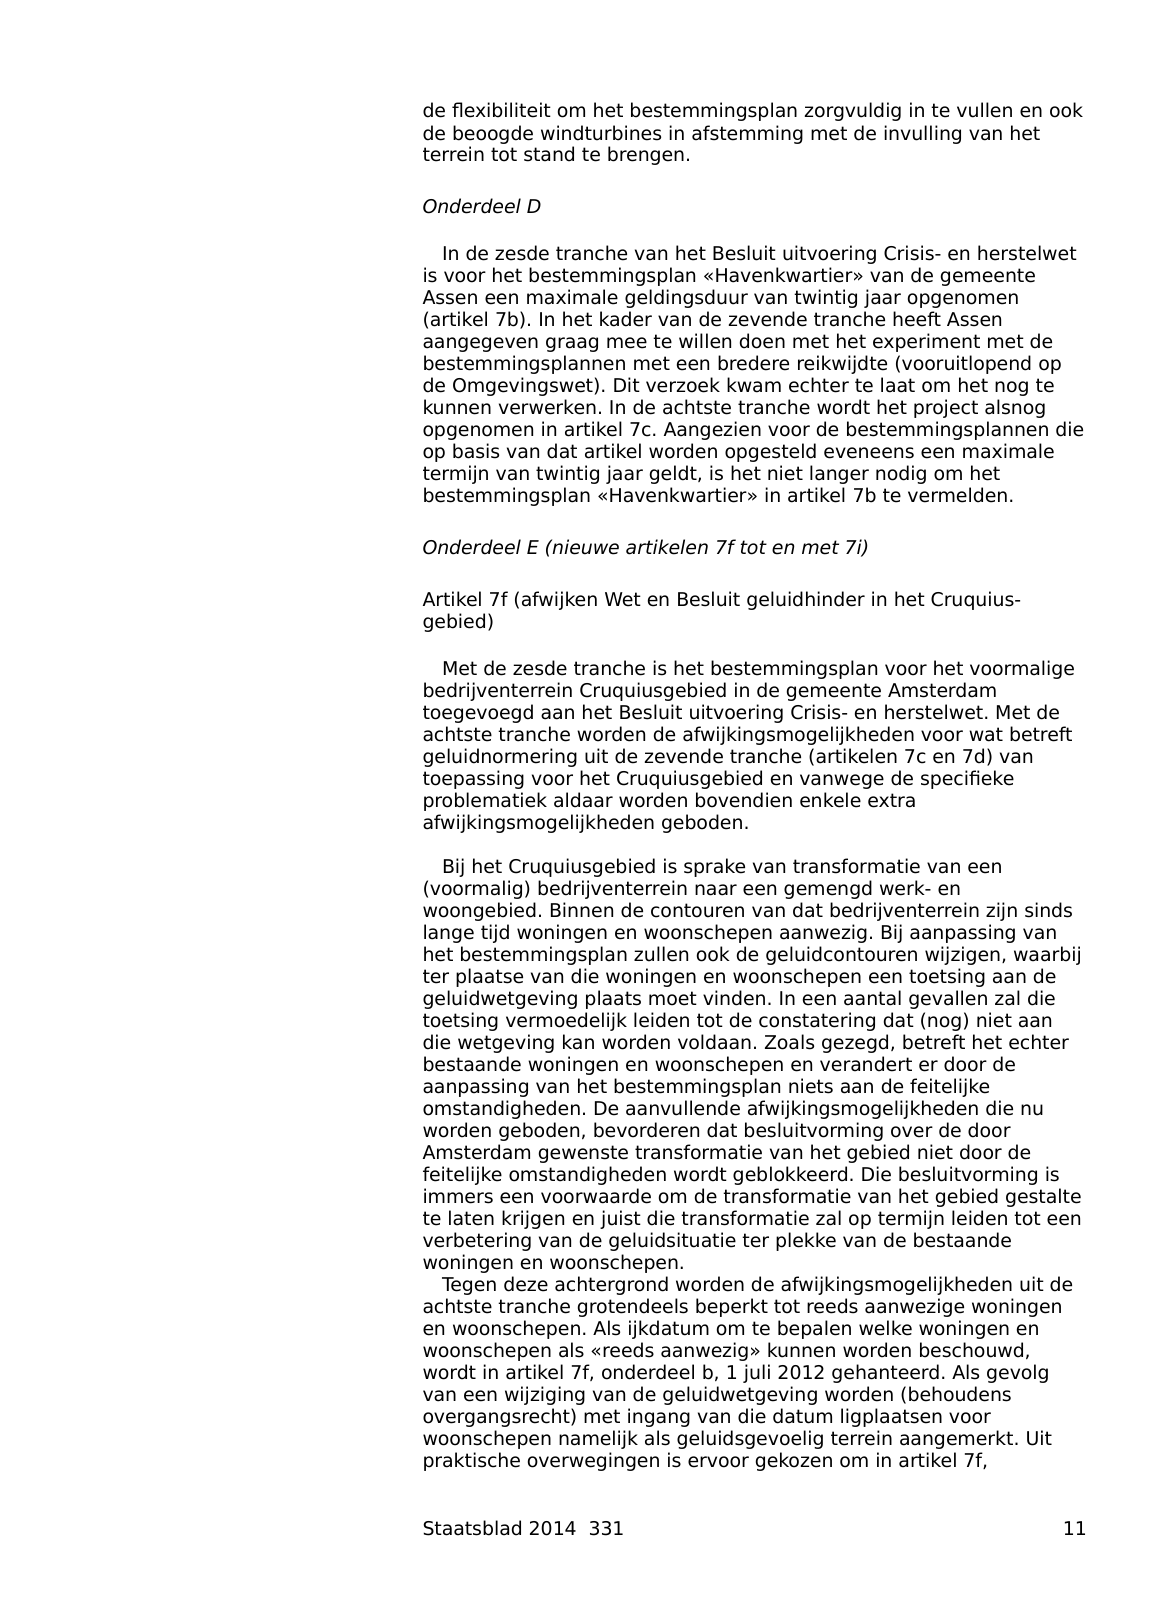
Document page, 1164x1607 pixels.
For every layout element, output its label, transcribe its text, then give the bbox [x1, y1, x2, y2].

subtitle Onderdeel E (nieuwe artikelen 7f tot en met 7i) [422, 537, 1087, 559]
text Tegen deze achtergrond worden de afwijkingsmogelijkheden uit de achtste tranche grotendeels beperkt tot reeds aanwezige woningen en woonschepen. Als ijkdatum om te bepalen welke woningen en woonschepen als «reeds aanwezig» kunnen worden beschouwd, wordt in artikel 7f, onderdeel b, 1 juli 2012 gehanteerd. Als gevolg van een wijziging van de geluidwetgeving worden (behoudens overgangsrecht) met ingang van die datum ligplaatsen voor woonschepen namelijk als geluidsgevoelig terrein aangemerkt. Uit praktische overwegingen is ervoor gekozen om in artikel 7f, [422, 1274, 1087, 1471]
subtitle Onderdeel D [422, 196, 1087, 218]
text de flexibiliteit om het bestemmingsplan zorgvuldig in te vullen en ook de beoogde windturbines in afstemming met de invulling van het terrein tot stand te brengen. [422, 100, 1087, 166]
text Bij het Cruquiusgebied is sprake van transformatie van een (voormalig) bedrijventerrein naar een gemengd werk- en woongebied. Binnen de contouren van dat bedrijventerrein zijn sinds lange tijd woningen en woonschepen aanwezig. Bij aanpassing van het bestemmingsplan zullen ook de geluidcontouren wijzigen, waarbij ter plaatse van die woningen en woonschepen een toetsing aan de geluidwetgeving plaats moet vinden. In een aantal gevallen zal die toetsing vermoedelijk leiden tot de constatering dat (nog) niet aan die wetgeving kan worden voldaan. Zoals gezegd, betreft het echter bestaande woningen en woonschepen en verandert er door de aanpassing van het bestemmingsplan niets aan de feitelijke omstandigheden. De aanvullende afwijkingsmogelijkheden die nu worden geboden, bevorderen dat besluitvorming over de door Amsterdam gewenste transformatie van het gebied niet door de feitelijke omstandigheden wordt geblokkeerd. Die besluitvorming is immers een voorwaarde om de transformatie van het gebied gestalte te laten krijgen en juist die transformatie zal op termijn leiden tot een verbetering van de geluidsituatie ter plekke van de bestaande woningen en woonschepen. [422, 856, 1087, 1274]
subtitle Artikel 7f (afwijken Wet en Besluit geluidhinder in het Cruquius-gebied) [422, 589, 1087, 633]
text In de zesde tranche van het Besluit uitvoering Crisis- en herstelwet is voor het bestemmingsplan «Havenkwartier» van de gemeente Assen een maximale geldingsduur van twintig jaar opgenomen (artikel 7b). In het kader van de zevende tranche heeft Assen aangegeven graag mee te willen doen met het experiment met de bestemmingsplannen met een bredere reikwijdte (vooruitlopend op de Omgevingswet). Dit verzoek kwam echter te laat om het nog te kunnen verwerken. In de achtste tranche wordt het project alsnog opgenomen in artikel 7c. Aangezien voor de bestemmingsplannen die op basis van dat artikel worden opgesteld eveneens een maximale termijn van twintig jaar geldt, is het niet langer nodig om het bestemmingsplan «Havenkwartier» in artikel 7b te vermelden. [422, 243, 1087, 507]
text Met de zesde tranche is het bestemmingsplan voor het voormalige bedrijventerrein Cruquiusgebied in de gemeente Amsterdam toegevoegd aan het Besluit uitvoering Crisis- en herstelwet. Met de achtste tranche worden de afwijkingsmogelijkheden voor wat betreft geluidnormering uit de zevende tranche (artikelen 7c en 7d) van toepassing voor het Cruquiusgebied en vanwege de specifieke problematiek aldaar worden bovendien enkele extra afwijkingsmogelijkheden geboden. [422, 658, 1087, 834]
